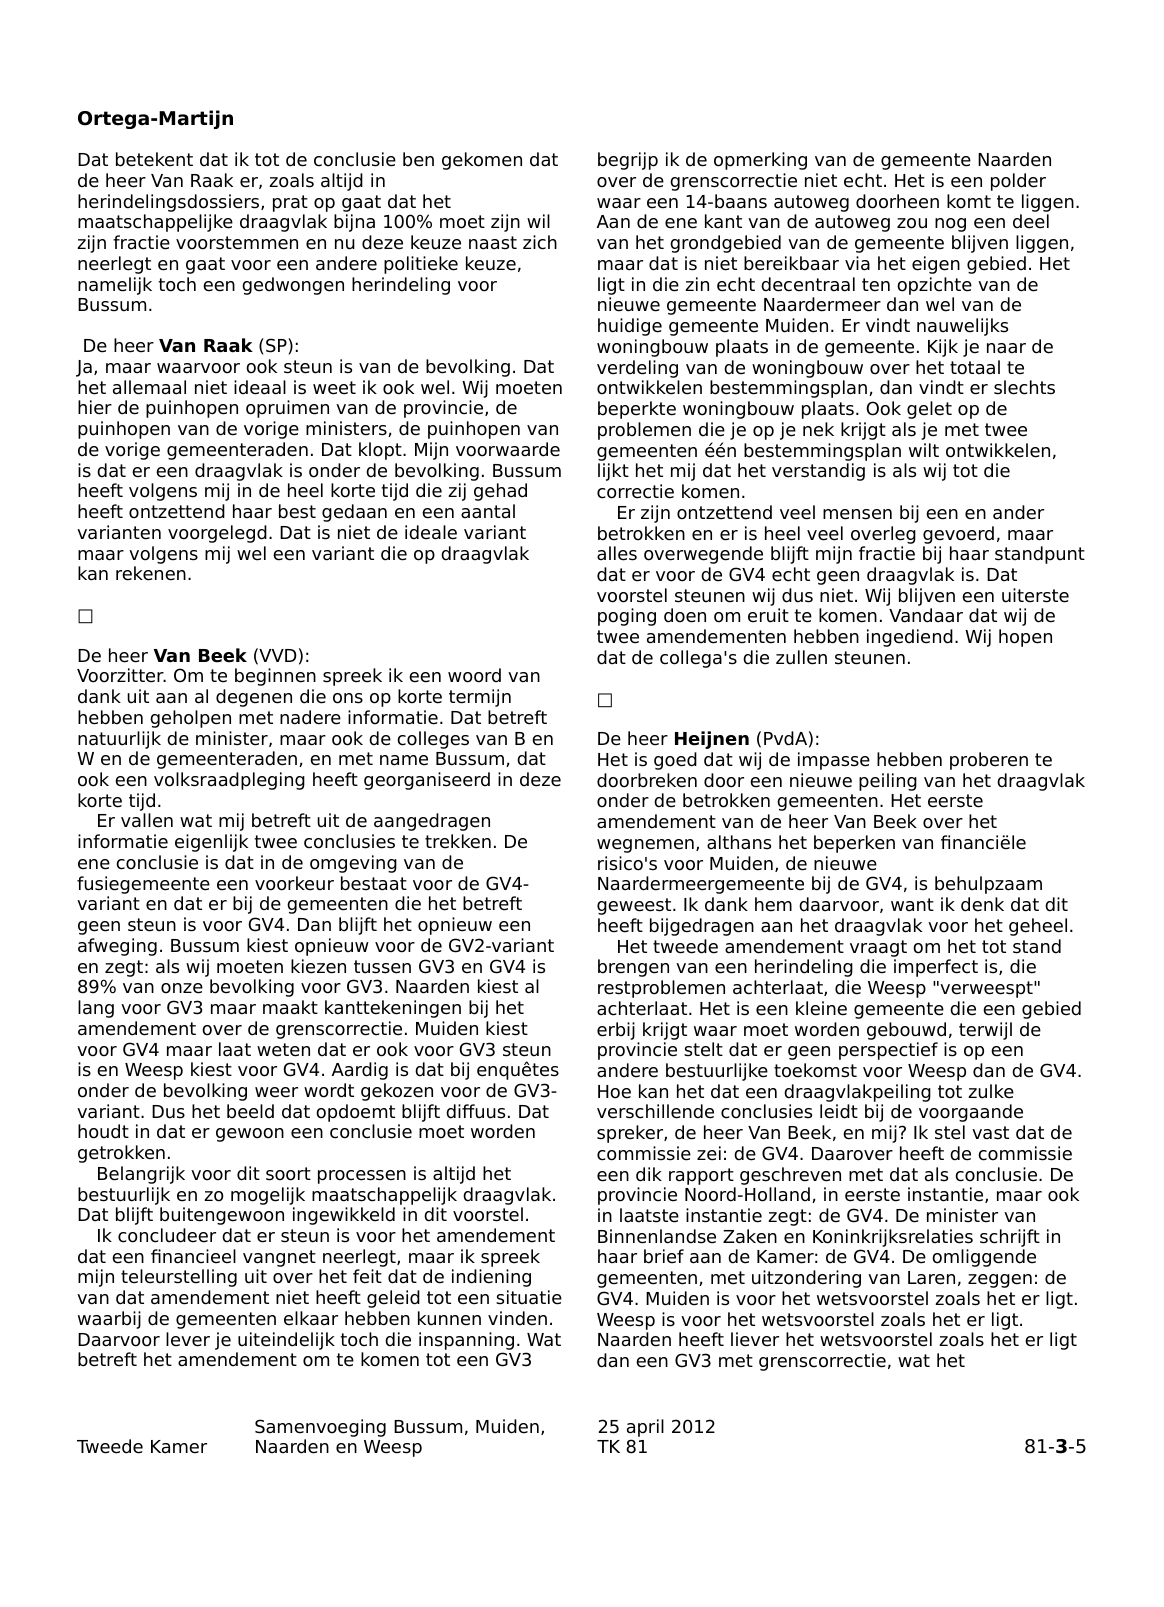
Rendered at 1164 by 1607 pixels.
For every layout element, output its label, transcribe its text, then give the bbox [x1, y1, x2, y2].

text De heer Van Raak (SP): [77, 336, 567, 357]
text Voorzitter. Om te beginnen spreek ik een woord van dank uit aan al degenen die ons op korte termijn hebben geholpen met nadere informatie. Dat betreft natuurlijk de minister, maar ook de colleges van B en W en de gemeenteraden, en met name Bussum, dat ook een volksraadpleging heeft georganiseerd in deze korte tijd. [77, 666, 567, 811]
text Het tweede amendement vraagt om het tot stand brengen van een herindeling die imperfect is, die restproblemen achterlaat, die Weesp "verweespt" achterlaat. Het is een kleine gemeente die een gebied erbij krijgt waar moet worden gebouwd, terwijl de provincie stelt dat er geen perspectief is op een andere bestuurlijke toekomst voor Weesp dan de GV4. Hoe kan het dat een draagvlakpeiling tot zulke verschillende conclusies leidt bij de voorgaande spreker, de heer Van Beek, en mij? Ik stel vast dat de commissie zei: de GV4. Daarover heeft de commissie een dik rapport geschreven met dat als conclusie. De provincie Noord-Holland, in eerste instantie, maar ook in laatste instantie zegt: de GV4. De minister van Binnenlandse Zaken en Koninkrijksrelaties schrijft in haar brief aan de Kamer: de GV4. De omliggende gemeenten, met uitzondering van Laren, zeggen: de GV4. Muiden is voor het wetsvoorstel zoals het er ligt. Weesp is voor het wetsvoorstel zoals het er ligt. Naarden heeft liever het wetsvoorstel zoals het er ligt dan een GV3 met grenscorrectie, wat het [596, 936, 1087, 1372]
text □ [596, 688, 1087, 709]
text Belangrijk voor dit soort processen is altijd het bestuurlijk en zo mogelijk maatschappelijk draagvlak. Dat blijft buitengewoon ingewikkeld in dit voorstel. [77, 1164, 567, 1226]
text Er zijn ontzettend veel mensen bij een en ander betrokken en er is heel veel overleg gevoerd, maar alles overwegende blijft mijn fractie bij haar standpunt dat er voor de GV4 echt geen draagvlak is. Dat voorstel steunen wij dus niet. Wij blijven een uiterste poging doen om eruit te komen. Vandaar dat wij de twee amendementen hebben ingediend. Wij hopen dat de collega's die zullen steunen. [596, 503, 1087, 668]
text Ik concludeer dat er steun is voor het amendement dat een financieel vangnet neerlegt, maar ik spreek mijn teleurstelling uit over het feit dat de indiening van dat amendement niet heeft geleid tot een situatie waarbij de gemeenten elkaar hebben kunnen vinden. Daarvoor lever je uiteindelijk toch die inspanning. Wat betreft het amendement om te komen tot een GV3 [77, 1226, 567, 1371]
text Dat betekent dat ik tot de conclusie ben gekomen dat de heer Van Raak er, zoals altijd in herindelingsdossiers, prat op gaat dat het maatschappelijke draagvlak bijna 100% moet zijn wil zijn fractie voorstemmen en nu deze keuze naast zich neerlegt en gaat voor een andere politieke keuze, namelijk toch een gedwongen herindeling voor Bussum. [77, 150, 567, 316]
text □ [77, 605, 567, 626]
text begrijp ik de opmerking van de gemeente Naarden over de grenscorrectie niet echt. Het is een polder waar een 14-baans autoweg doorheen komt te liggen. Aan de ene kant van de autoweg zou nog een deel van het grondgebied van de gemeente blijven liggen, maar dat is niet bereikbaar via het eigen gebied. Het ligt in die zin echt decentraal ten opzichte van de nieuwe gemeente Naardermeer dan wel van de huidige gemeente Muiden. Er vindt nauwelijks woningbouw plaats in de gemeente. Kijk je naar de verdeling van de woningbouw over het totaal te ontwikkelen bestemmingsplan, dan vindt er slechts beperkte woningbouw plaats. Ook gelet op de problemen die je op je nek krijgt als je met twee gemeenten één bestemmingsplan wilt ontwikkelen, lijkt het mij dat het verstandig is als wij tot die correctie komen. [596, 150, 1087, 503]
text De heer Van Beek (VVD): [77, 646, 567, 666]
text Er vallen wat mij betreft uit de aangedragen informatie eigenlijk twee conclusies te trekken. De ene conclusie is dat in de omgeving van de fusiegemeente een voorkeur bestaat voor de GV4-variant en dat er bij de gemeenten die het betreft geen steun is voor GV4. Dan blijft het opnieuw een afweging. Bussum kiest opnieuw voor de GV2-variant en zegt: als wij moeten kiezen tussen GV3 en GV4 is 89% van onze bevolking voor GV3. Naarden kiest al lang voor GV3 maar maakt kanttekeningen bij het amendement over de grenscorrectie. Muiden kiest voor GV4 maar laat weten dat er ook voor GV3 steun is en Weesp kiest voor GV4. Aardig is dat bij enquêtes onder de bevolking weer wordt gekozen voor de GV3-variant. Dus het beeld dat opdoemt blijft diffuus. Dat houdt in dat er gewoon een conclusie moet worden getrokken. [77, 811, 567, 1164]
text Ja, maar waarvoor ook steun is van de bevolking. Dat het allemaal niet ideaal is weet ik ook wel. Wij moeten hier de puinhopen opruimen van de provincie, de puinhopen van de vorige ministers, de puinhopen van de vorige gemeenteraden. Dat klopt. Mijn voorwaarde is dat er een draagvlak is onder de bevolking. Bussum heeft volgens mij in de heel korte tijd die zij gehad heeft ontzettend haar best gedaan en een aantal varianten voorgelegd. Dat is niet de ideale variant maar volgens mij wel een variant die op draagvlak kan rekenen. [77, 357, 567, 585]
text Het is goed dat wij de impasse hebben proberen te doorbreken door een nieuwe peiling van het draagvlak onder de betrokken gemeenten. Het eerste amendement van de heer Van Beek over het wegnemen, althans het beperken van financiële risico's voor Muiden, de nieuwe Naardermeergemeente bij de GV4, is behulpzaam geweest. Ik dank hem daarvoor, want ik denk dat dit heeft bijgedragen aan het draagvlak voor het geheel. [596, 750, 1087, 936]
text De heer Heijnen (PvdA): [596, 729, 1087, 750]
